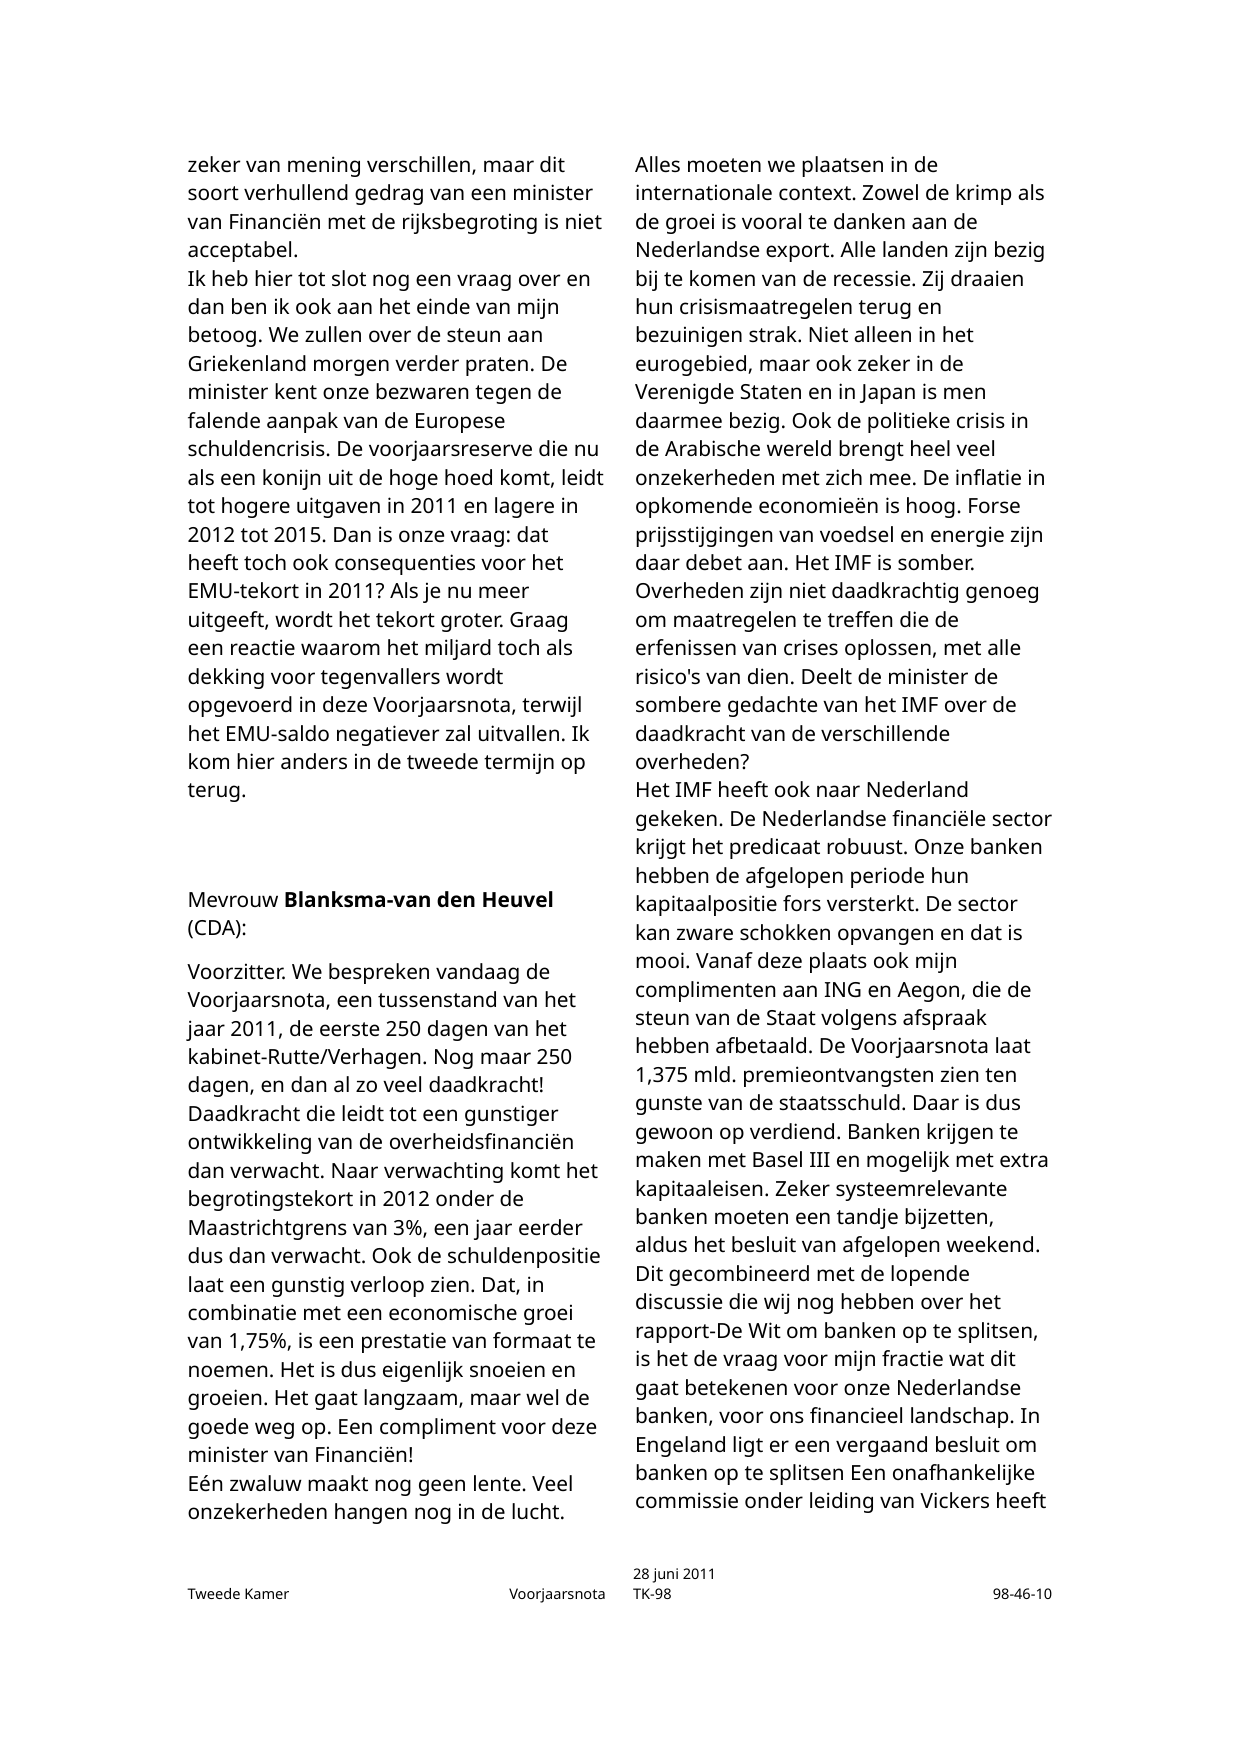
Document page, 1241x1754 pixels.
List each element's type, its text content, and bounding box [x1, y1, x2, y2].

text  [187, 834, 605, 862]
text Mevrouw Blanksma-van den Heuvel (CDA): [187, 885, 605, 942]
text Voorzitter. We bespreken vandaag de Voorjaarsnota, een tussenstand van het jaar 2011, de eerste 250 dagen van het kabinet-Rutte/Verhagen. Nog maar 250 dagen, en dan al zo veel daadkracht! Daadkracht die leidt tot een gunstiger ontwikkeling van de overheidsfinanciën dan verwacht. Naar verwachting komt het begrotingstekort in 2012 onder de Maastrichtgrens van 3%, een jaar eerder dus dan verwacht. Ook de schuldenpositie laat een gunstig verloop zien. Dat, in combinatie met een economische groei van 1,75%, is een prestatie van formaat te noemen. Het is dus eigenlijk snoeien en groeien. Het gaat langzaam, maar wel de goede weg op. Een compliment voor deze minister van Financiën! [187, 957, 605, 1469]
text Eén zwaluw maakt nog geen lente. Veel onzekerheden hangen nog in de lucht. [187, 1469, 605, 1526]
text Alles moeten we plaatsen in de internationale context. Zowel de krimp als de groei is vooral te danken aan de Nederlandse export. Alle landen zijn bezig bij te komen van de recessie. Zij draaien hun crisismaatregelen terug en bezuinigen strak. Niet alleen in het eurogebied, maar ook zeker in de Verenigde Staten en in Japan is men daarmee bezig. Ook de politieke crisis in de Arabische wereld brengt heel veel onzekerheden met zich mee. De inflatie in opkomende economieën is hoog. Forse prijsstijgingen van voedsel en energie zijn daar debet aan. Het IMF is somber. Overheden zijn niet daadkrachtig genoeg om maatregelen te treffen die de erfenissen van crises oplossen, met alle risico's van dien. Deelt de minister de sombere gedachte van het IMF over de daadkracht van de verschillende overheden? [635, 150, 1053, 776]
text zeker van mening verschillen, maar dit soort verhullend gedrag van een minister van Financiën met de rijksbegroting is niet acceptabel. [187, 150, 605, 264]
text Het IMF heeft ook naar Nederland gekeken. De Nederlandse financiële sector krijgt het predicaat robuust. Onze banken hebben de afgelopen periode hun kapitaalpositie fors versterkt. De sector kan zware schokken opvangen en dat is mooi. Vanaf deze plaats ook mijn complimenten aan ING en Aegon, die de steun van de Staat volgens afspraak hebben afbetaald. De Voorjaarsnota laat 1,375 mld. premieontvangsten zien ten gunste van de staatsschuld. Daar is dus gewoon op verdiend. Banken krijgen te maken met Basel III en mogelijk met extra kapitaaleisen. Zeker systeemrelevante banken moeten een tandje bijzetten, aldus het besluit van afgelopen weekend. Dit gecombineerd met de lopende discussie die wij nog hebben over het rapport-De Wit om banken op te splitsen, is het de vraag voor mijn fractie wat dit gaat betekenen voor onze Nederlandse banken, voor ons financieel landschap. In Engeland ligt er een vergaand besluit om banken op te splitsen Een onafhankelijke commissie onder leiding van Vickers heeft [635, 776, 1053, 1515]
text Ik heb hier tot slot nog een vraag over en dan ben ik ook aan het einde van mijn betoog. We zullen over de steun aan Griekenland morgen verder praten. De minister kent onze bezwaren tegen de falende aanpak van de Europese schuldencrisis. De voorjaarsreserve die nu als een konijn uit de hoge hoed komt, leidt tot hogere uitgaven in 2011 en lagere in 2012 tot 2015. Dan is onze vraag: dat heeft toch ook consequenties voor het EMU-tekort in 2011? Als je nu meer uitgeeft, wordt het tekort groter. Graag een reactie waarom het miljard toch als dekking voor tegenvallers wordt opgevoerd in deze Voorjaarsnota, terwijl het EMU-saldo negatiever zal uitvallen. Ik kom hier anders in de tweede termijn op terug. [187, 264, 605, 804]
